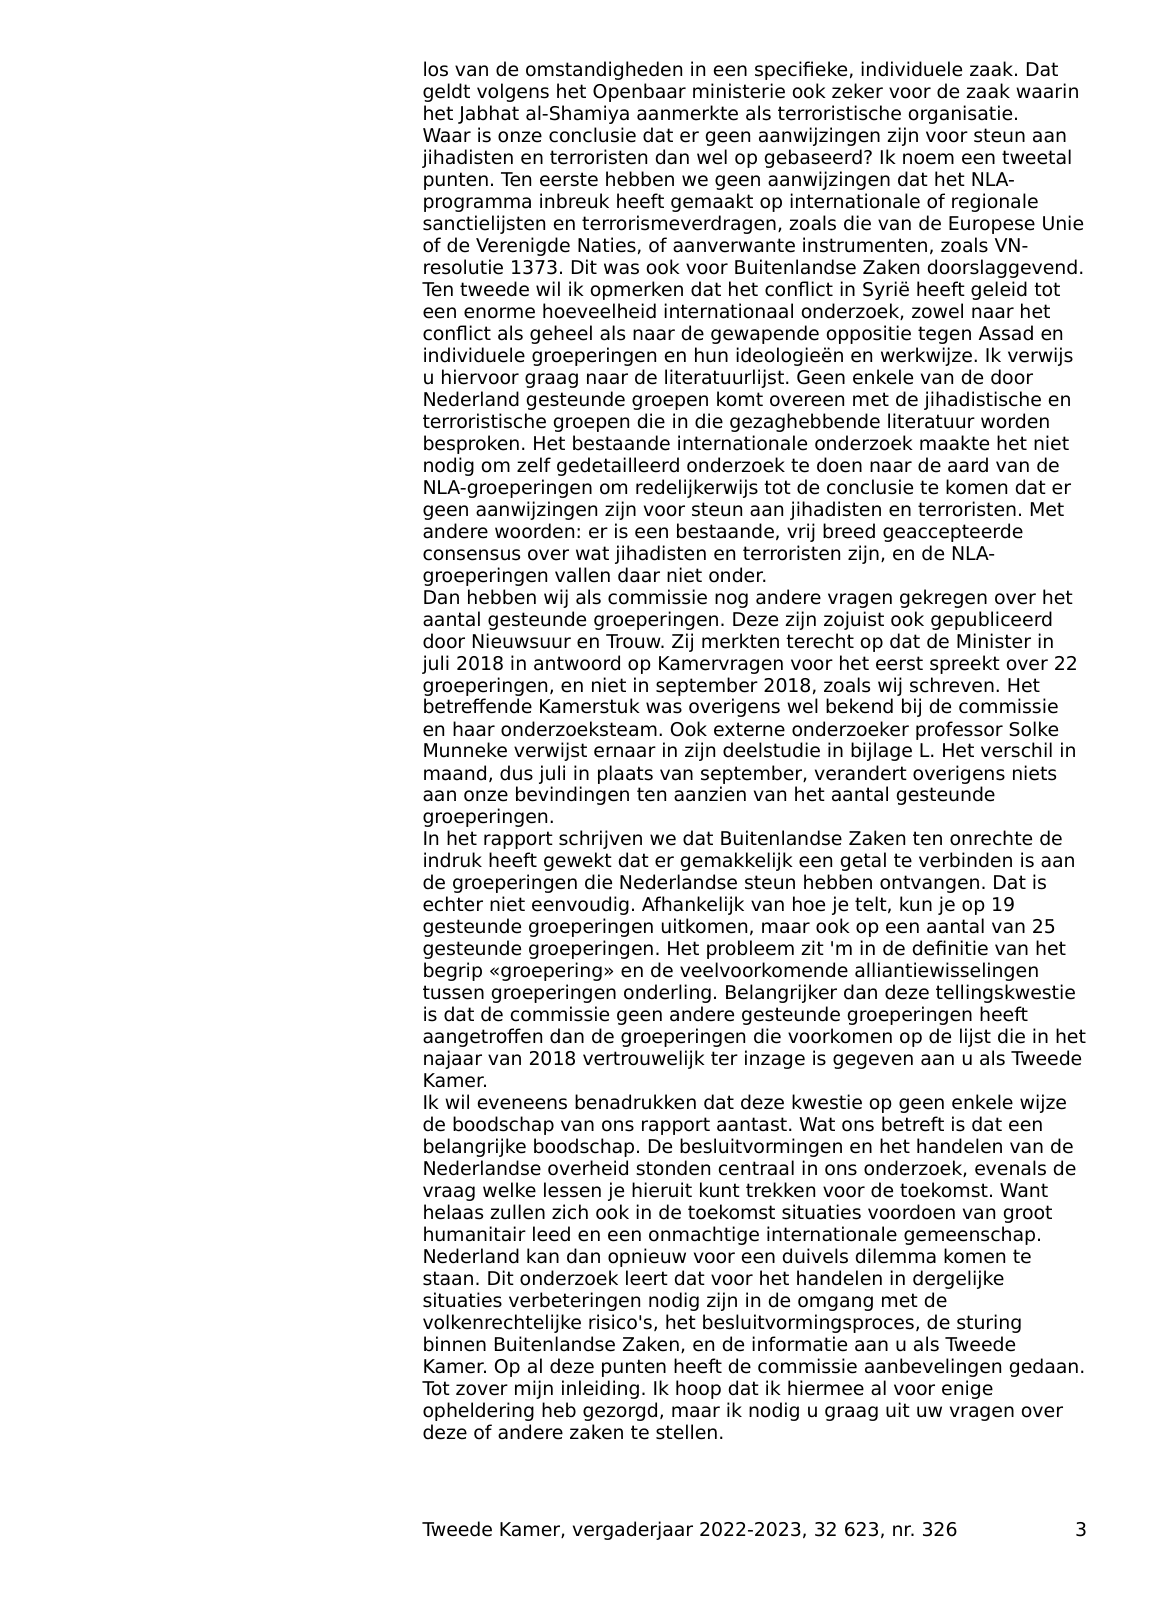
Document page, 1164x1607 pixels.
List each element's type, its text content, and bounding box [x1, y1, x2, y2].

text Dan hebben wij als commissie nog andere vragen gekregen over het aantal gesteunde groeperingen. Deze zijn zojuist ook gepubliceerd door Nieuwsuur en Trouw. Zij merkten terecht op dat de Minister in juli 2018 in antwoord op Kamervragen voor het eerst spreekt over 22 groeperingen, en niet in september 2018, zoals wij schreven. Het betreffende Kamerstuk was overigens wel bekend bij de commissie en haar onderzoeksteam. Ook externe onderzoeker professor Solke Munneke verwijst ernaar in zijn deelstudie in bijlage L. Het verschil in maand, dus juli in plaats van september, verandert overigens niets aan onze bevindingen ten aanzien van het aantal gesteunde groeperingen. [422, 587, 1087, 828]
text Tot zover mijn inleiding. Ik hoop dat ik hiermee al voor enige opheldering heb gezorgd, maar ik nodig u graag uit uw vragen over deze of andere zaken te stellen. [422, 1378, 1087, 1444]
text In het rapport schrijven we dat Buitenlandse Zaken ten onrechte de indruk heeft gewekt dat er gemakkelijk een getal te verbinden is aan de groeperingen die Nederlandse steun hebben ontvangen. Dat is echter niet eenvoudig. Afhankelijk van hoe je telt, kun je op 19 gesteunde groeperingen uitkomen, maar ook op een aantal van 25 gesteunde groeperingen. Het probleem zit 'm in de definitie van het begrip «groepering» en de veelvoorkomende alliantiewisselingen tussen groeperingen onderling. Belangrijker dan deze tellingskwestie is dat de commissie geen andere gesteunde groeperingen heeft aangetroffen dan de groeperingen die voorkomen op de lijst die in het najaar van 2018 vertrouwelijk ter inzage is gegeven aan u als Tweede Kamer. [422, 828, 1087, 1092]
text los van de omstandigheden in een specifieke, individuele zaak. Dat geldt volgens het Openbaar ministerie ook zeker voor de zaak waarin het Jabhat al-Shamiya aanmerkte als terroristische organisatie. [422, 59, 1087, 125]
text Ik wil eveneens benadrukken dat deze kwestie op geen enkele wijze de boodschap van ons rapport aantast. Wat ons betreft is dat een belangrijke boodschap. De besluitvormingen en het handelen van de Nederlandse overheid stonden centraal in ons onderzoek, evenals de vraag welke lessen je hieruit kunt trekken voor de toekomst. Want helaas zullen zich ook in de toekomst situaties voordoen van groot humanitair leed en een onmachtige internationale gemeenschap. Nederland kan dan opnieuw voor een duivels dilemma komen te staan. Dit onderzoek leert dat voor het handelen in dergelijke situaties verbeteringen nodig zijn in de omgang met de volkenrechtelijke risico's, het besluitvormingsproces, de sturing binnen Buitenlandse Zaken, en de informatie aan u als Tweede Kamer. Op al deze punten heeft de commissie aanbevelingen gedaan. [422, 1092, 1087, 1378]
text Waar is onze conclusie dat er geen aanwijzingen zijn voor steun aan jihadisten en terroristen dan wel op gebaseerd? Ik noem een tweetal punten. Ten eerste hebben we geen aanwijzingen dat het NLA-programma inbreuk heeft gemaakt op internationale of regionale sanctielijsten en terrorismeverdragen, zoals die van de Europese Unie of de Verenigde Naties, of aanverwante instrumenten, zoals VN-resolutie 1373. Dit was ook voor Buitenlandse Zaken doorslaggevend. Ten tweede wil ik opmerken dat het conflict in Syrië heeft geleid tot een enorme hoeveelheid internationaal onderzoek, zowel naar het conflict als geheel als naar de gewapende oppositie tegen Assad en individuele groeperingen en hun ideologieën en werkwijze. Ik verwijs u hiervoor graag naar de literatuurlijst. Geen enkele van de door Nederland gesteunde groepen komt overeen met de jihadistische en terroristische groepen die in die gezaghebbende literatuur worden besproken. Het bestaande internationale onderzoek maakte het niet nodig om zelf gedetailleerd onderzoek te doen naar de aard van de NLA-groeperingen om redelijkerwijs tot de conclusie te komen dat er geen aanwijzingen zijn voor steun aan jihadisten en terroristen. Met andere woorden: er is een bestaande, vrij breed geaccepteerde consensus over wat jihadisten en terroristen zijn, en de NLA-groeperingen vallen daar niet onder. [422, 125, 1087, 587]
